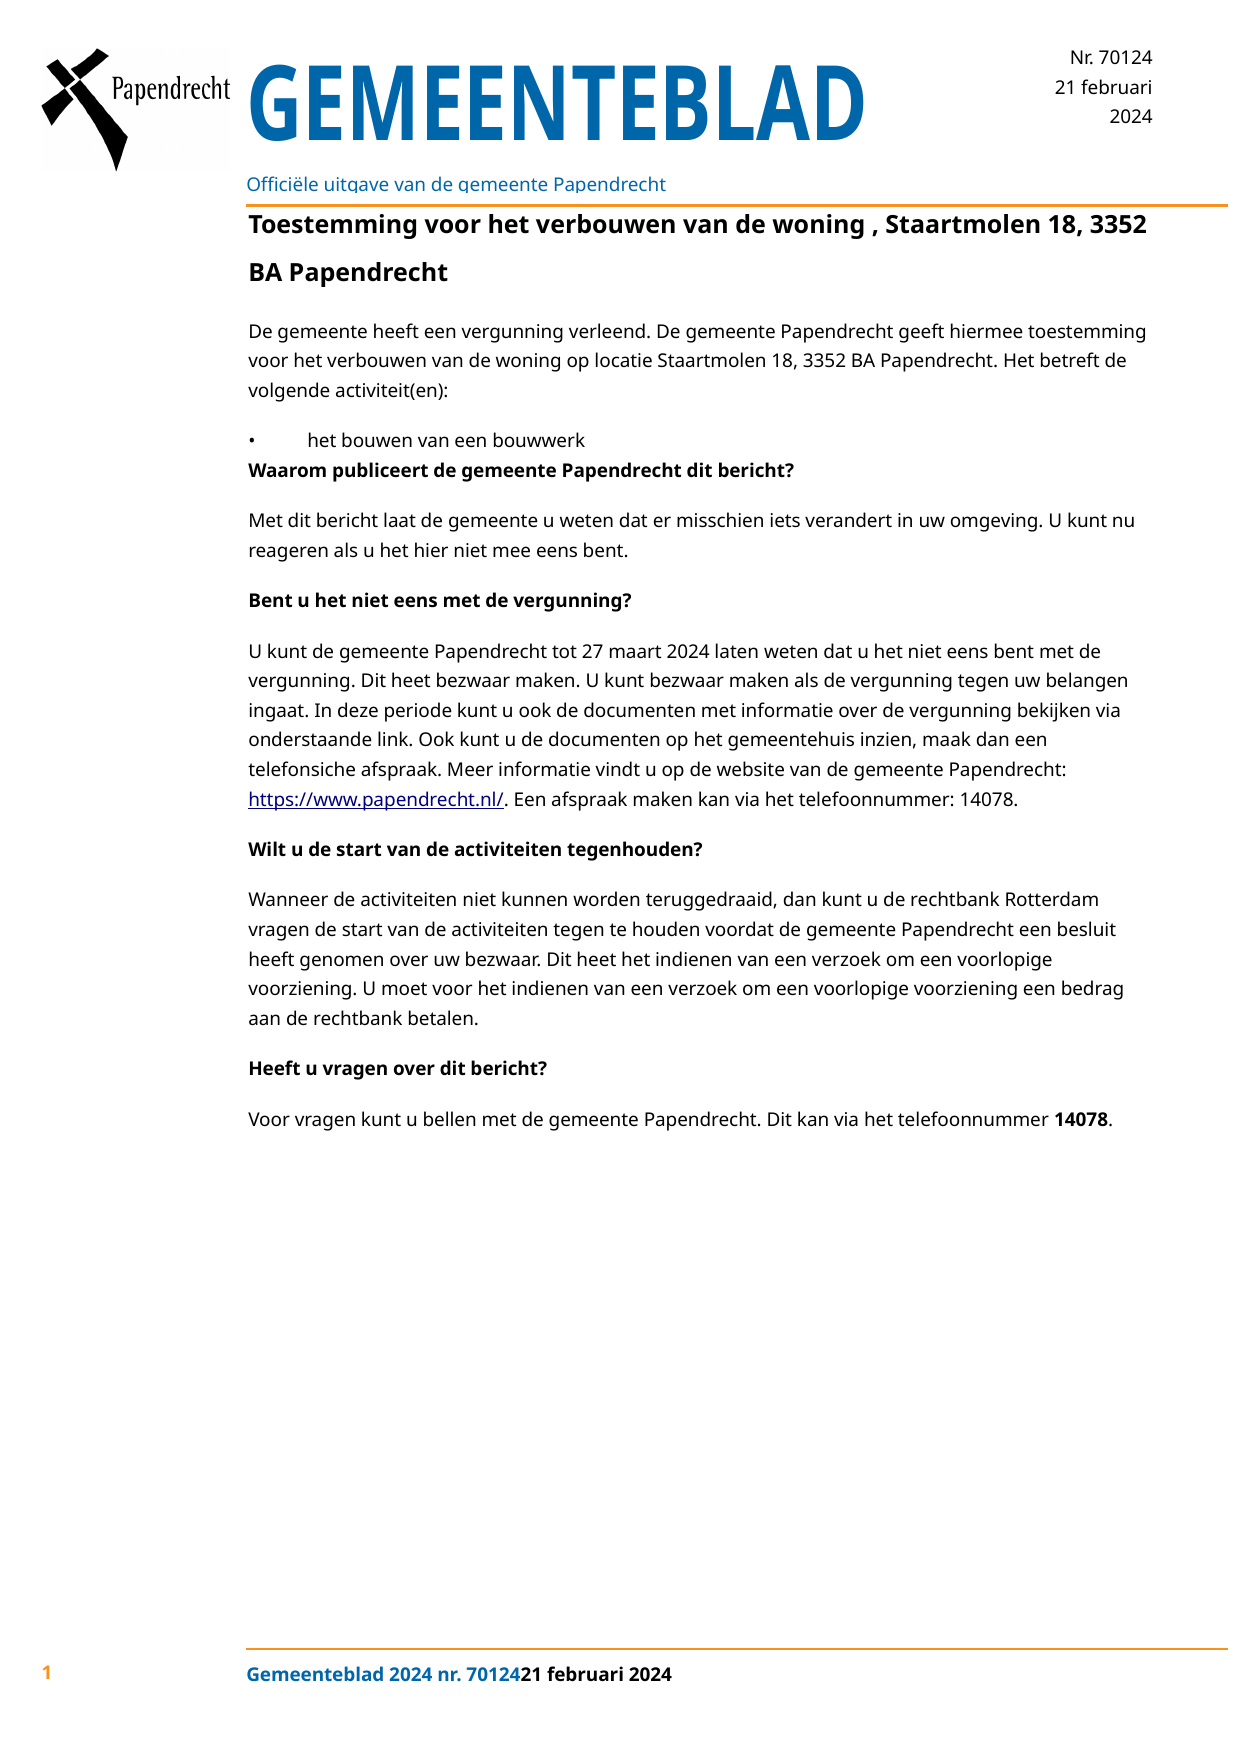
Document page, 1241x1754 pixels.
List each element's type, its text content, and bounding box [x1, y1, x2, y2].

text Wilt u de start van de activiteiten tegenhouden? [248, 836, 1152, 862]
text Wanneer de activiteiten niet kunnen worden teruggedraaid, dan kunt u de rechtbank Rotterdam vragen de start van de activiteiten tegen te houden voordat de gemeente Papendrecht een besluit heeft genomen over uw bezwaar. Dit heet het indienen van een verzoek om een voorlopige voorziening. U moet voor het indienen van een verzoek om een voorlopige voorziening een bedrag aan de rechtbank betalen. [248, 887, 1152, 1031]
text U kunt de gemeente Papendrecht tot 27 maart 2024 laten weten dat u het niet eens bent met de vergunning. Dit heet bezwaar maken. U kunt bezwaar maken als de vergunning tegen uw belangen ingaat. In deze periode kunt u ook de documenten met informatie over de vergunning bekijken via onderstaande link. Ook kunt u de documenten op het gemeentehuis inzien, maak dan een telefonsiche afspraak. Meer informatie vindt u op de website van de gemeente Papendrecht: https://www.papendrecht.nl/. Een afspraak maken kan via het telefoonnummer: 14078. [248, 638, 1152, 812]
text Met dit bericht laat de gemeente u weten dat er misschien iets verandert in uw omgeving. U kunt nu reageren als u het hier niet mee eens bent. [248, 507, 1152, 563]
text Heeft u vragen over dit bericht? [248, 1055, 1152, 1081]
picture [41, 47, 231, 172]
list het bouwen van een bouwwerk [248, 427, 1152, 453]
text De gemeente heeft een vergunning verleend. De gemeente Papendrecht geeft hiermee toestemming voor het verbouwen van de woning op locatie Staartmolen 18, 3352 BA Papendrecht. Het betreft de volgende activiteit(en): [248, 318, 1152, 403]
text Bent u het niet eens met de vergunning? [248, 587, 1152, 613]
text Voor vragen kunt u bellen met de gemeente Papendrecht. Dit kan via het telefoonnummer 14078. [248, 1106, 1152, 1132]
text Waarom publiceert de gemeente Papendrecht dit bericht? [248, 457, 1152, 483]
text Toestemming voor het verbouwen van de woning , Staartmolen 18, 3352 BA Papendrecht [248, 207, 1152, 288]
